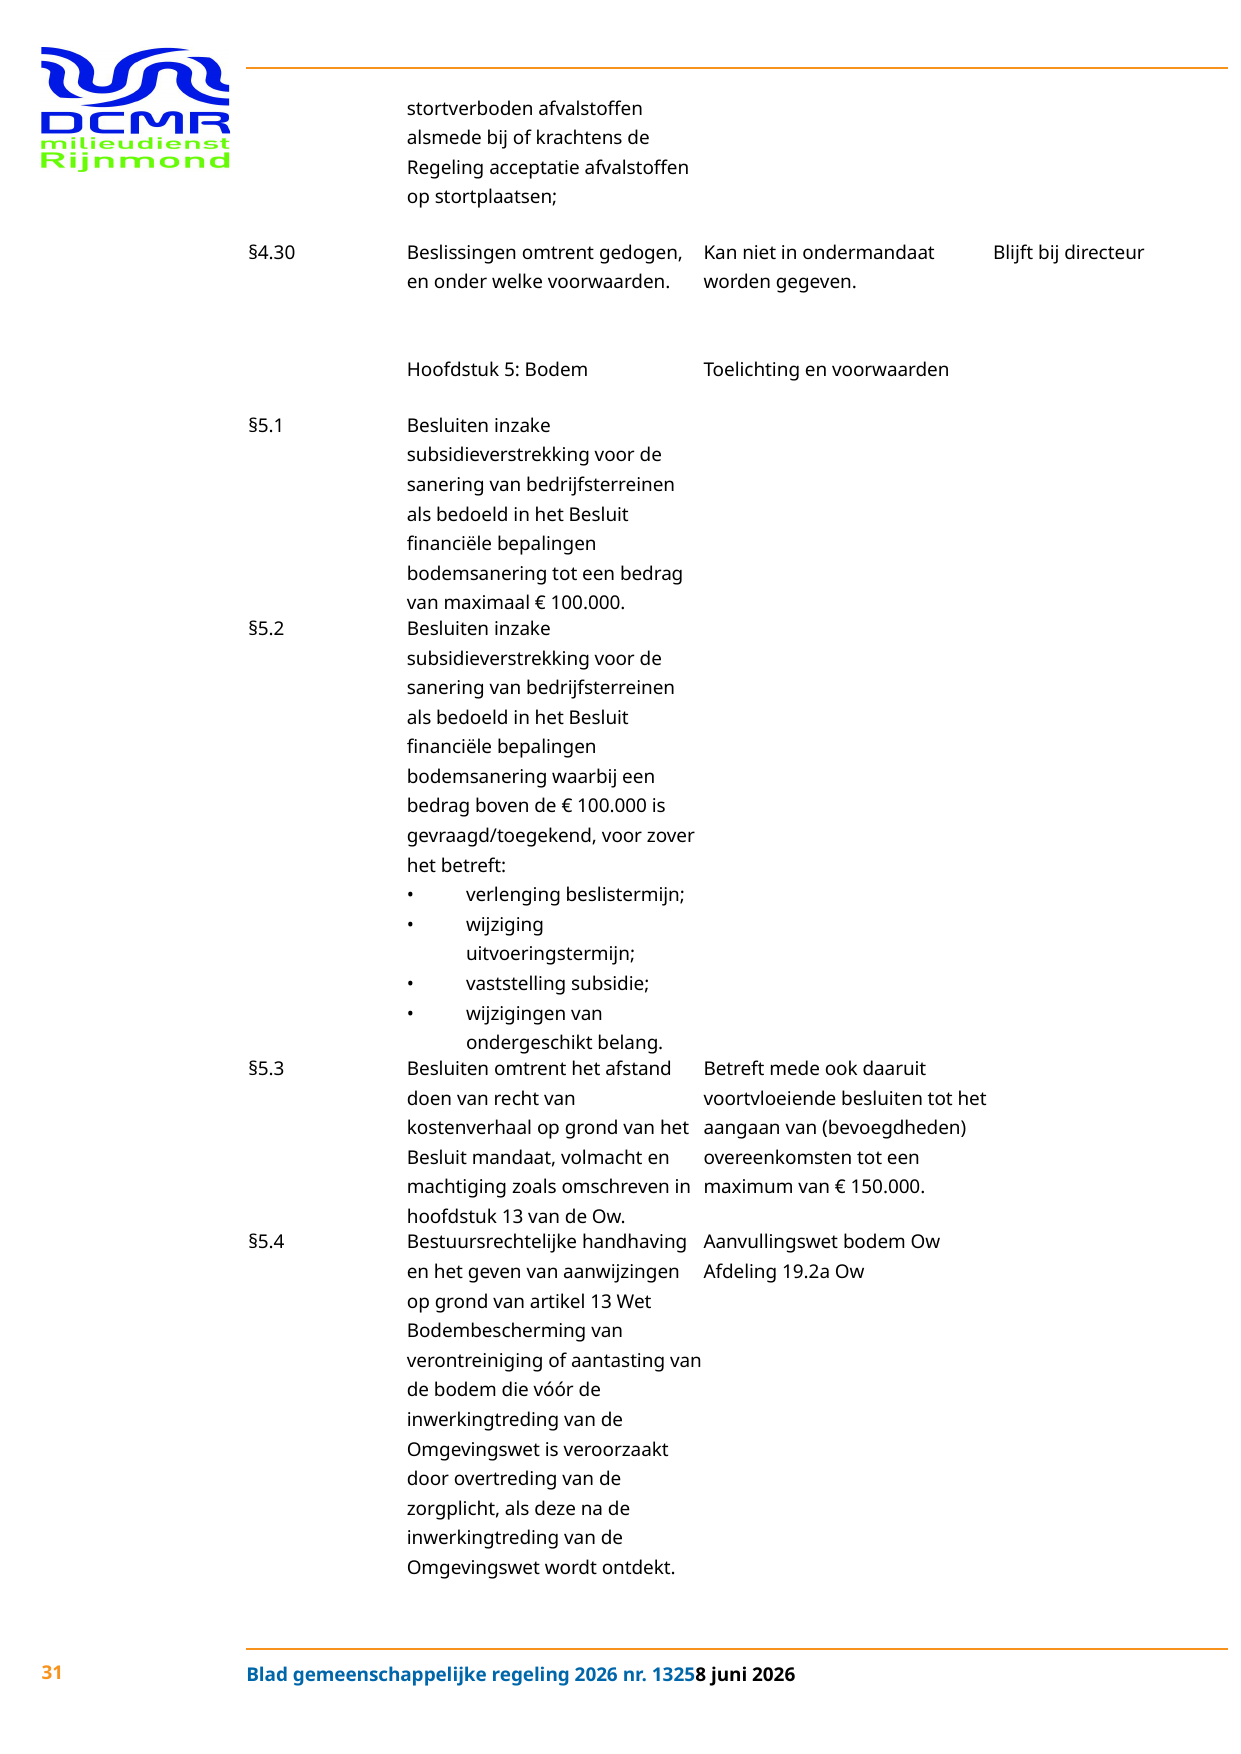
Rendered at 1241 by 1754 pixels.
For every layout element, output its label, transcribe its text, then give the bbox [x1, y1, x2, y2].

table_cell [993, 95, 1152, 239]
table_cell Blijft bij directeur [993, 239, 1152, 324]
table_cell Aanvullingswet bodem Ow Afdeling 19.2a Ow [703, 1229, 993, 1580]
table_cell §5.1 [248, 412, 407, 615]
table_cell Besluiten inzake subsidieverstrekking voor de sanering van bedrijfsterreinen als bedoeld in het Besluit financiële bepalingen bodemsanering tot een bedrag van maximaal € 100.000. [407, 412, 703, 615]
table_cell §5.3 [248, 1055, 407, 1229]
table_cell Besluiten inzake subsidieverstrekking voor de sanering van bedrijfsterreinen als bedoeld in het Besluit financiële bepalingen bodemsanering waarbij een bedrag boven de € 100.000 is gevraagd/toegekend, voor zover het betreft: verlenging beslistermijn; wijziging uitvoeringstermijn; vaststelling subsidie; wijzigingen van ondergeschikt belang. [407, 615, 703, 1055]
table_cell Besluiten omtrent het afstand doen van recht van kostenverhaal op grond van het Besluit mandaat, volmacht en machtiging zoals omschreven in hoofdstuk 13 van de Ow. [407, 1055, 703, 1229]
table_header [993, 357, 1152, 412]
table_header Hoofdstuk 5: Bodem [407, 357, 703, 412]
table_cell [993, 412, 1152, 615]
picture [41, 47, 231, 172]
table_cell §5.2 [248, 615, 407, 1055]
table_cell [248, 95, 407, 239]
table_header [248, 357, 407, 412]
table_cell [993, 1229, 1152, 1580]
table_cell [993, 1055, 1152, 1229]
table_cell Bestuursrechtelijke handhaving en het geven van aanwijzingen op grond van artikel 13 Wet Bodembescherming van verontreiniging of aantasting van de bodem die vóór de inwerkingtreding van de Omgevingswet is veroorzaakt door overtreding van de zorgplicht, als deze na de inwerkingtreding van de Omgevingswet wordt ontdekt. [407, 1229, 703, 1580]
table_cell Kan niet in ondermandaat worden gegeven. [703, 239, 993, 324]
table_cell [703, 412, 993, 615]
table_cell stortverboden afvalstoffen alsmede bij of krachtens de Regeling acceptatie afvalstoffen op stortplaatsen; [407, 95, 703, 239]
table_header Toelichting en voorwaarden [703, 357, 993, 412]
table_cell [703, 615, 993, 1055]
table_cell Betreft mede ook daaruit voortvloeiende besluiten tot het aangaan van (bevoegdheden) overeenkomsten tot een maximum van € 150.000. [703, 1055, 993, 1229]
table_cell [993, 615, 1152, 1055]
table_cell [703, 95, 993, 239]
table_cell §4.30 [248, 239, 407, 324]
table_cell Beslissingen omtrent gedogen, en onder welke voorwaarden. [407, 239, 703, 324]
table_cell §5.4 [248, 1229, 407, 1580]
